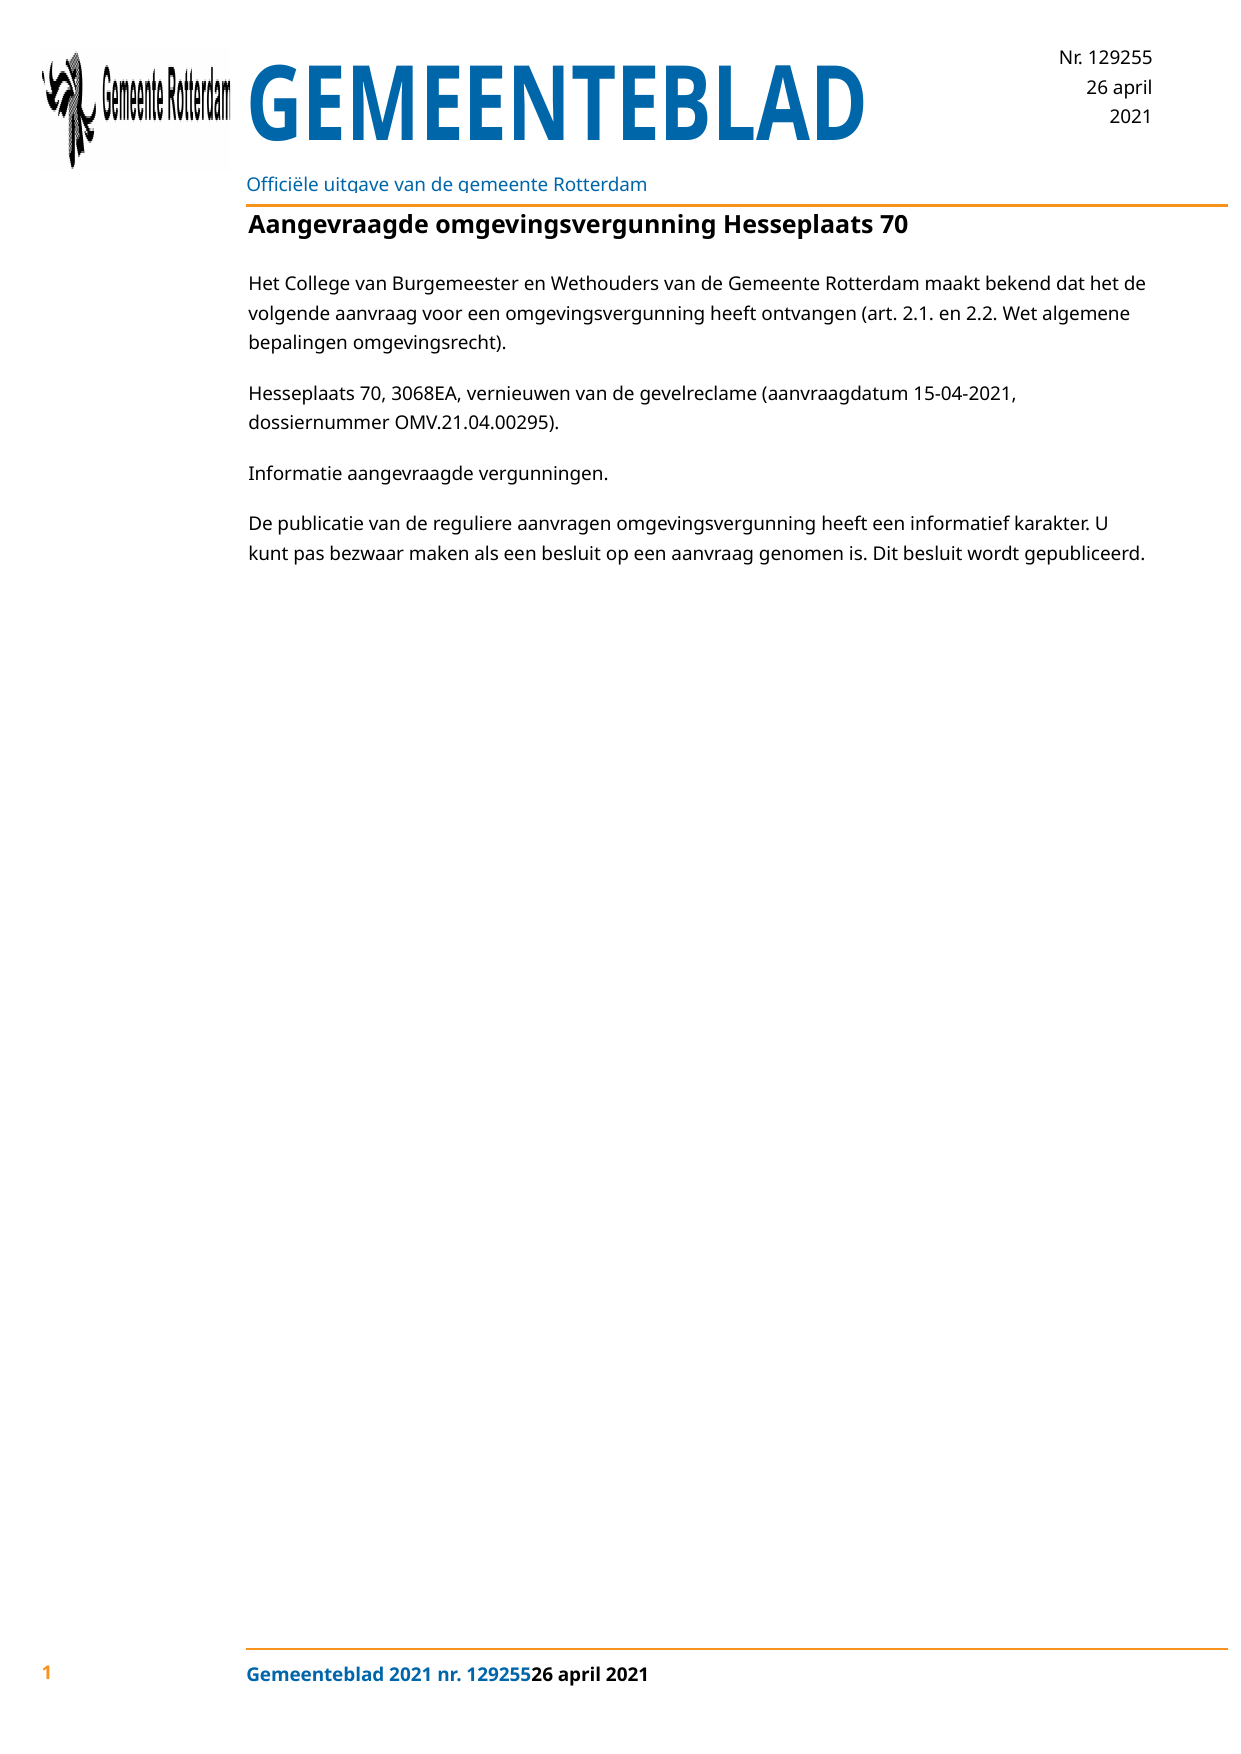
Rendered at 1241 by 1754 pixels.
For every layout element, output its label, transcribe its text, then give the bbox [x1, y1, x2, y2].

text Hesseplaats 70, 3068EA, vernieuwen van de gevelreclame (aanvraagdatum 15-04-2021, dossiernummer OMV.21.04.00295). [248, 380, 1152, 435]
text Het College van Burgemeester en Wethouders van de Gemeente Rotterdam maakt bekend dat het de volgende aanvraag voor een omgevingsvergunning heeft ontvangen (art. 2.1. en 2.2. Wet algemene bepalingen omgevingsrecht). [248, 270, 1152, 355]
text De publicatie van de reguliere aanvragen omgevingsvergunning heeft een informatief karakter. U kunt pas bezwaar maken als een besluit op een aanvraag genomen is. Dit besluit wordt gepubliceerd. [248, 510, 1152, 566]
picture [41, 47, 231, 172]
text Informatie aangevraagde vergunningen. [248, 460, 1152, 486]
text Aangevraagde omgevingsvergunning Hesseplaats 70 [248, 207, 1152, 241]
